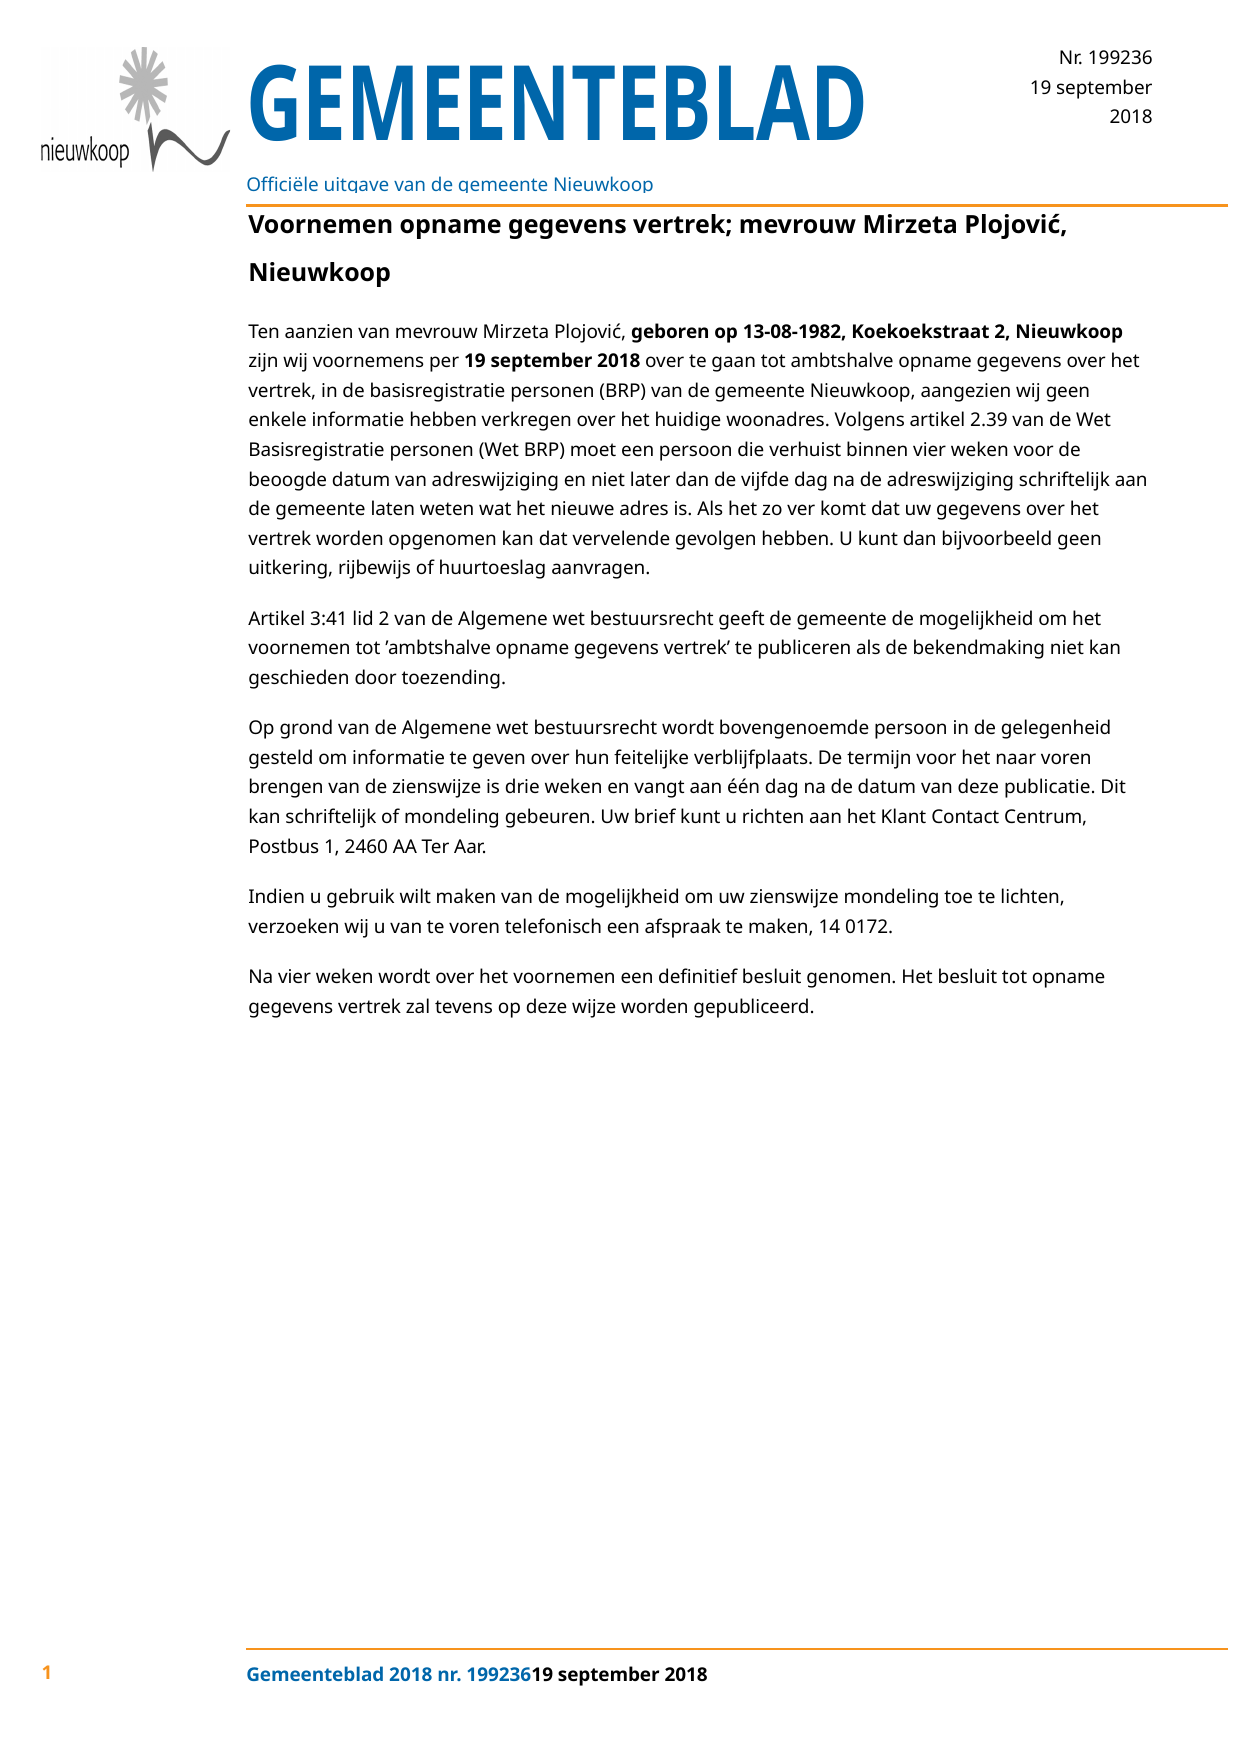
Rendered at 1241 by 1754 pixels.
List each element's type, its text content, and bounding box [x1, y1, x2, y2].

text Ten aanzien van mevrouw Mirzeta Plojović, geboren op 13-08-1982, Koekoekstraat 2, Nieuwkoop zijn wij voornemens per 19 september 2018 over te gaan tot ambtshalve opname gegevens over het vertrek, in de basisregistratie personen (BRP) van de gemeente Nieuwkoop, aangezien wij geen enkele informatie hebben verkregen over het huidige woonadres. Volgens artikel 2.39 van de Wet Basisregistratie personen (Wet BRP) moet een persoon die verhuist binnen vier weken voor de beoogde datum van adreswijziging en niet later dan de vijfde dag na de adreswijziging schriftelijk aan de gemeente laten weten wat het nieuwe adres is. Als het zo ver komt dat uw gegevens over het vertrek worden opgenomen kan dat vervelende gevolgen hebben. U kunt dan bijvoorbeeld geen uitkering, rijbewijs of huurtoeslag aanvragen. [248, 318, 1152, 580]
picture [41, 47, 231, 172]
text Voornemen opname gegevens vertrek; mevrouw Mirzeta Plojović, Nieuwkoop [248, 207, 1152, 288]
text Artikel 3:41 lid 2 van de Algemene wet bestuursrecht geeft de gemeente de mogelijkheid om het voornemen tot ’ambtshalve opname gegevens vertrek’ te publiceren als de bekendmaking niet kan geschieden door toezending. [248, 605, 1152, 690]
text Op grond van de Algemene wet bestuursrecht wordt bovengenoemde persoon in de gelegenheid gesteld om informatie te geven over hun feitelijke verblijfplaats. De termijn voor het naar voren brengen van de zienswijze is drie weken en vangt aan één dag na de datum van deze publicatie. Dit kan schriftelijk of mondeling gebeuren. Uw brief kunt u richten aan het Klant Contact Centrum, Postbus 1, 2460 AA Ter Aar. [248, 714, 1152, 859]
text Indien u gebruik wilt maken van de mogelijkheid om uw zienswijze mondeling toe te lichten, verzoeken wij u van te voren telefonisch een afspraak te maken, 14 0172. [248, 883, 1152, 939]
text Na vier weken wordt over het voornemen een definitief besluit genomen. Het besluit tot opname gegevens vertrek zal tevens op deze wijze worden gepubliceerd. [248, 963, 1152, 1019]
